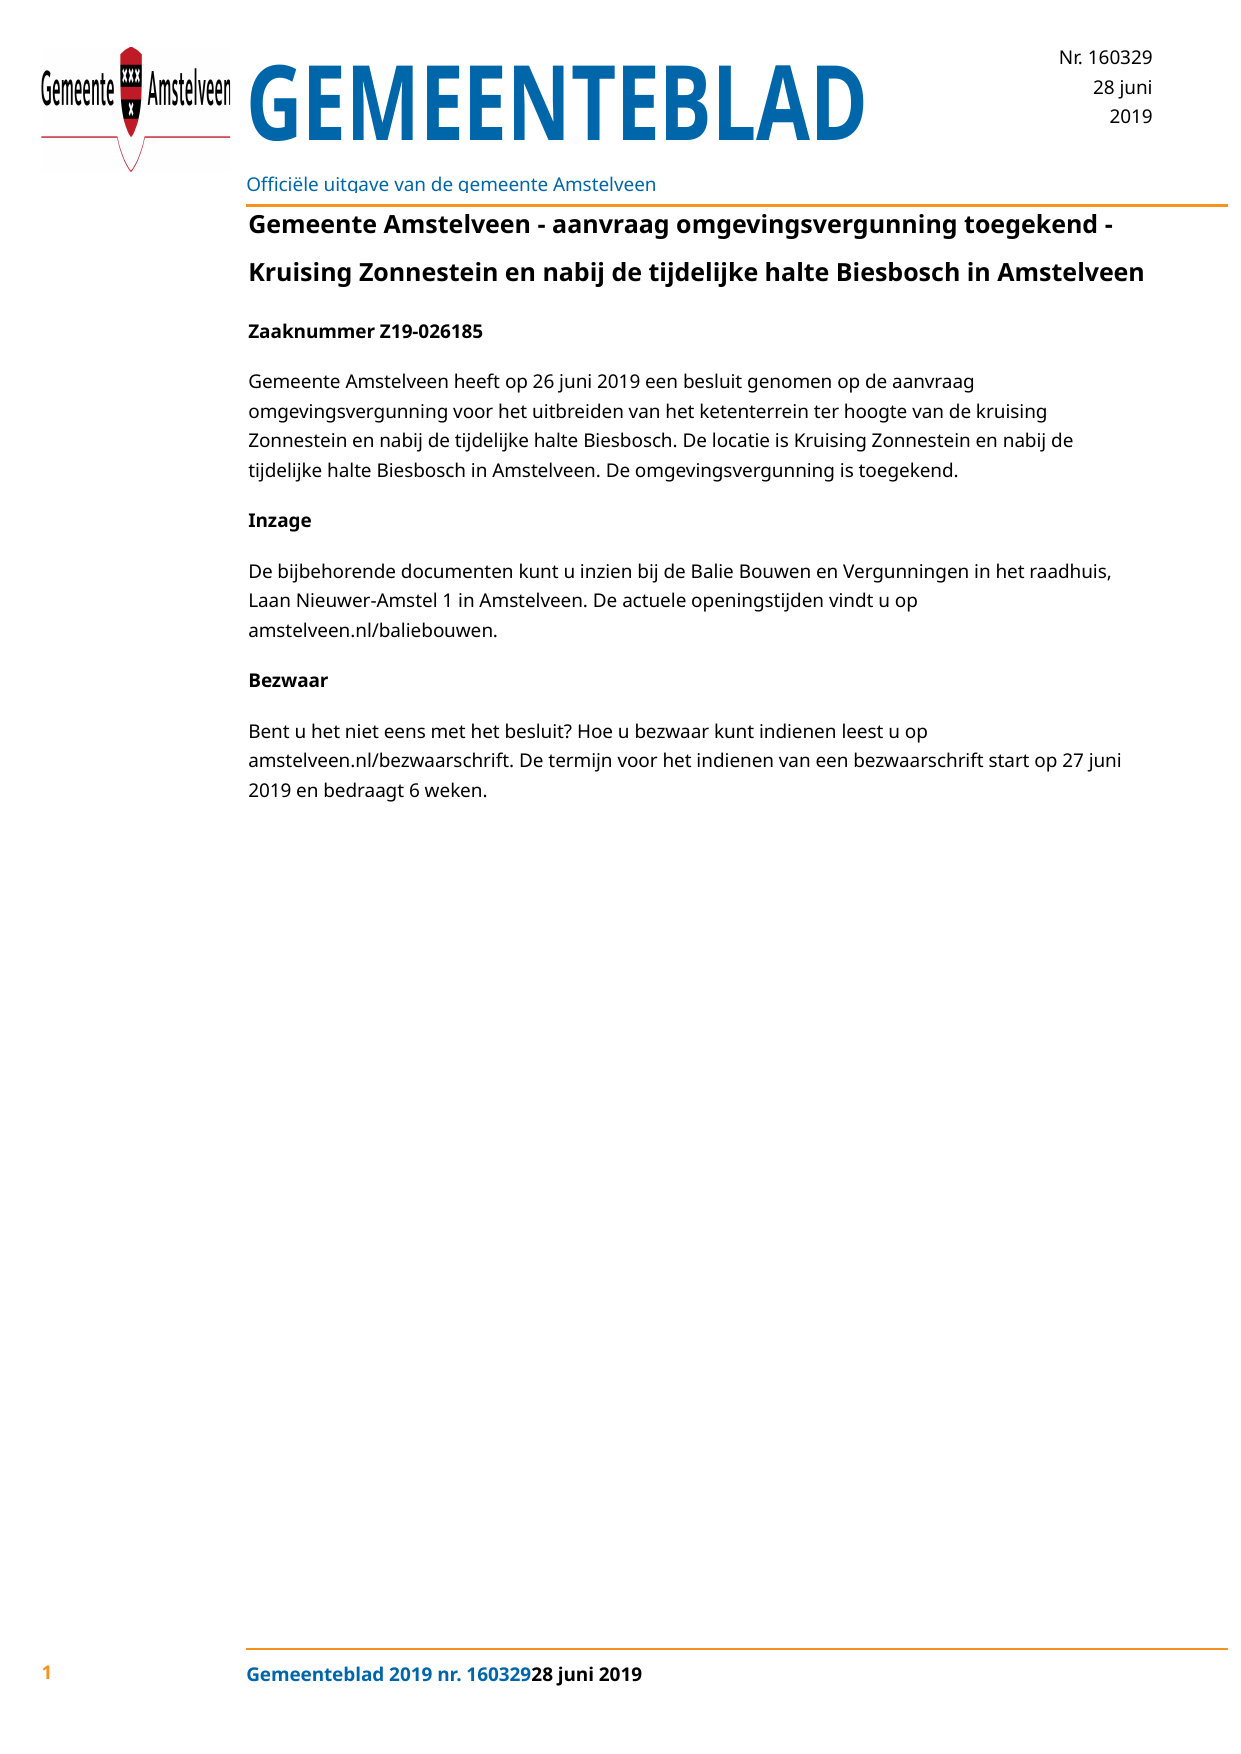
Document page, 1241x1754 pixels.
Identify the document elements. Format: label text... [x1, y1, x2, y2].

text Bent u het niet eens met het besluit? Hoe u bezwaar kunt indienen leest u op amstelveen.nl/bezwaarschrift. De termijn voor het indienen van een bezwaarschrift start op 27 juni 2019 en bedraagt 6 weken. [248, 718, 1152, 803]
text Gemeente Amstelveen - aanvraag omgevingsvergunning toegekend - Kruising Zonnestein en nabij de tijdelijke halte Biesbosch in Amstelveen [248, 207, 1152, 288]
text Bezwaar [248, 667, 1152, 693]
text Gemeente Amstelveen heeft op 26 juni 2019 een besluit genomen op de aanvraag omgevingsvergunning voor het uitbreiden van het ketenterrein ter hoogte van de kruising Zonnestein en nabij de tijdelijke halte Biesbosch. De locatie is Kruising Zonnestein en nabij de tijdelijke halte Biesbosch in Amstelveen. De omgevingsvergunning is toegekend. [248, 368, 1152, 483]
text Inzage [248, 507, 1152, 533]
picture [41, 47, 231, 172]
text De bijbehorende documenten kunt u inzien bij de Balie Bouwen en Vergunningen in het raadhuis, Laan Nieuwer-Amstel 1 in Amstelveen. De actuele openingstijden vindt u op amstelveen.nl/baliebouwen. [248, 558, 1152, 643]
text Zaaknummer Z19-026185 [248, 318, 1152, 344]
